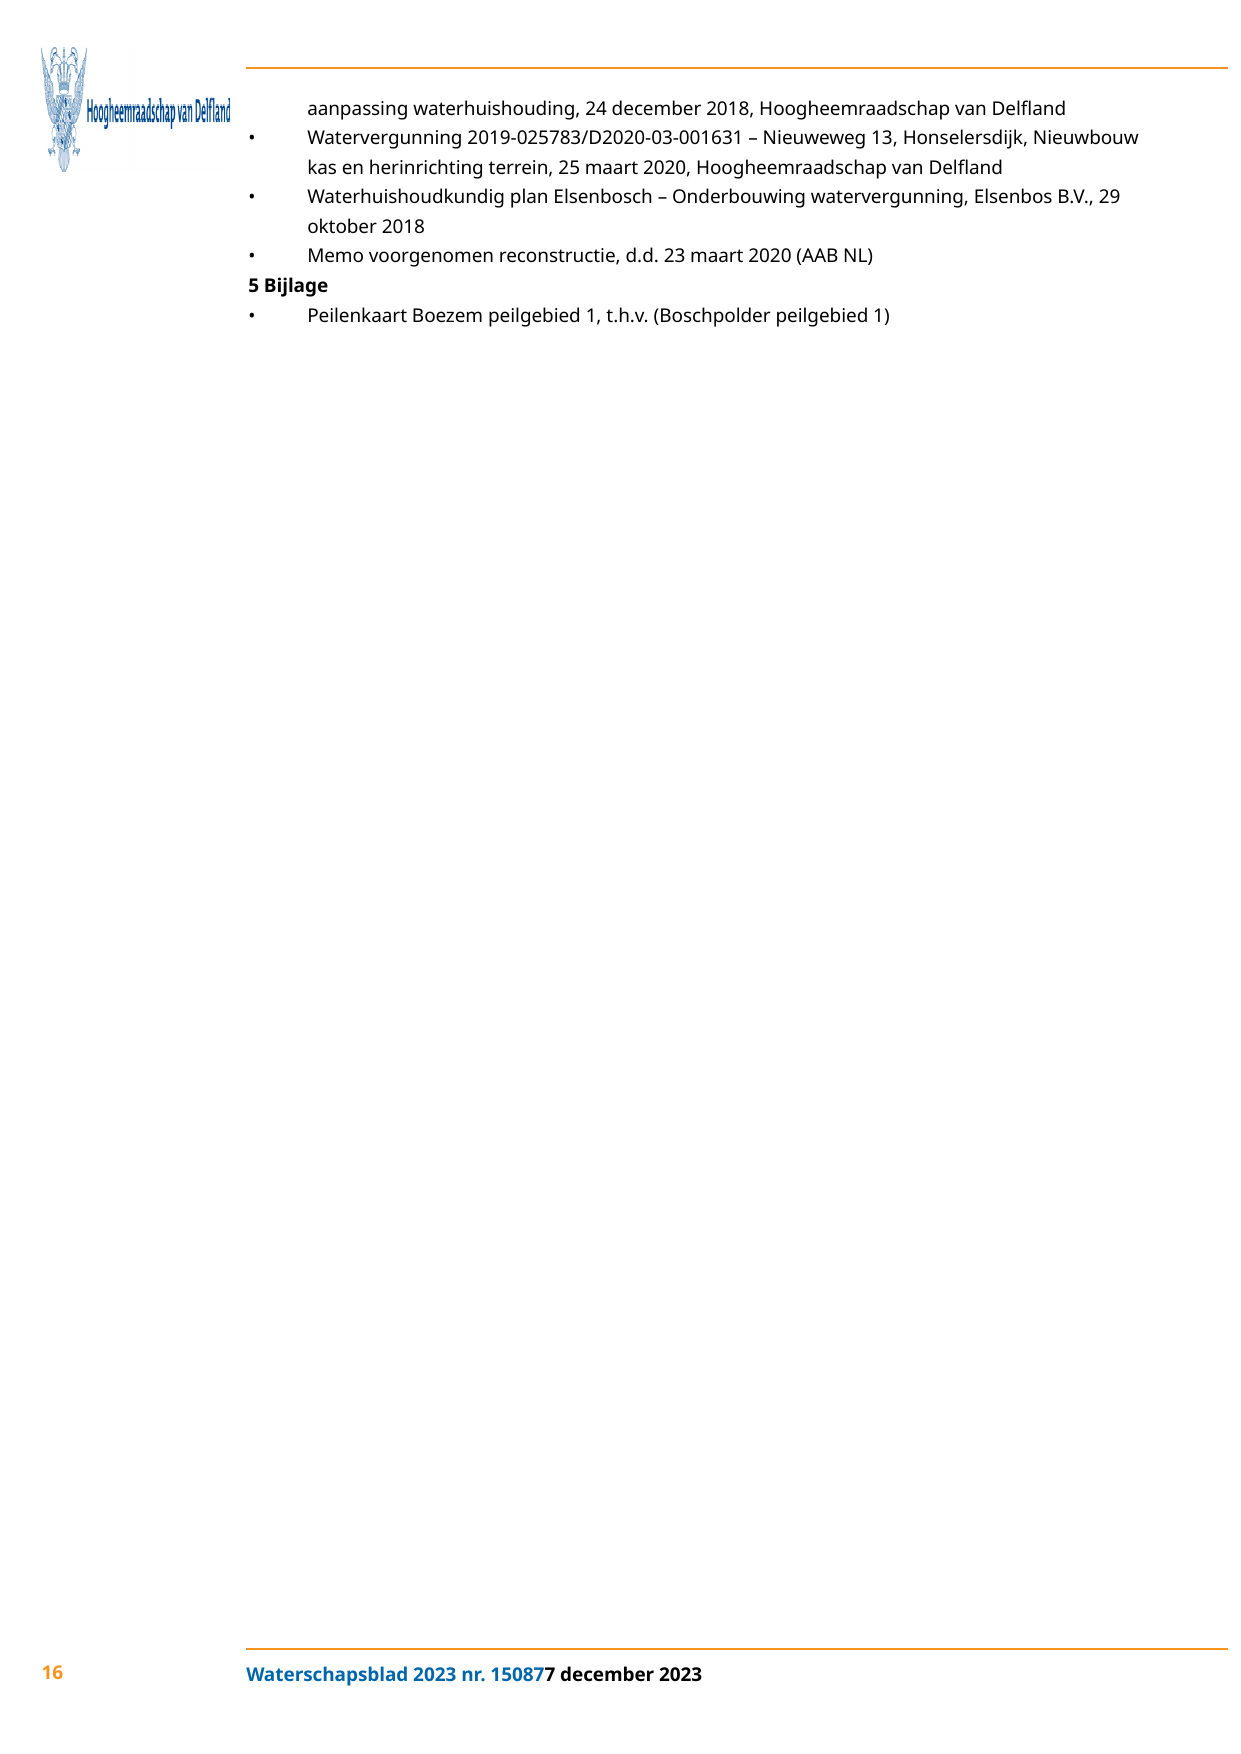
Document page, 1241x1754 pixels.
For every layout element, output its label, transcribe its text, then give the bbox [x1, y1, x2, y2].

list aanpassing waterhuishouding, 24 december 2018, Hoogheemraadschap van Delfland [248, 95, 1152, 121]
list Watervergunning 2019-025783/D2020-03-001631 – Nieuweweg 13, Honselersdijk, Nieuwbouw kas en herinrichting terrein, 25 maart 2020, Hoogheemraadschap van Delfland [248, 124, 1152, 180]
list Memo voorgenomen reconstructie, d.d. 23 maart 2020 (AAB NL) [248, 243, 1152, 268]
list Waterhuishoudkundig plan Elsenbosch – Onderbouwing watervergunning, Elsenbos B.V., 29 oktober 2018 [248, 183, 1152, 239]
text 5 Bijlage [248, 272, 1152, 298]
list Peilenkaart Boezem peilgebied 1, t.h.v. (Boschpolder peilgebied 1) [248, 302, 1152, 328]
picture [41, 47, 231, 172]
